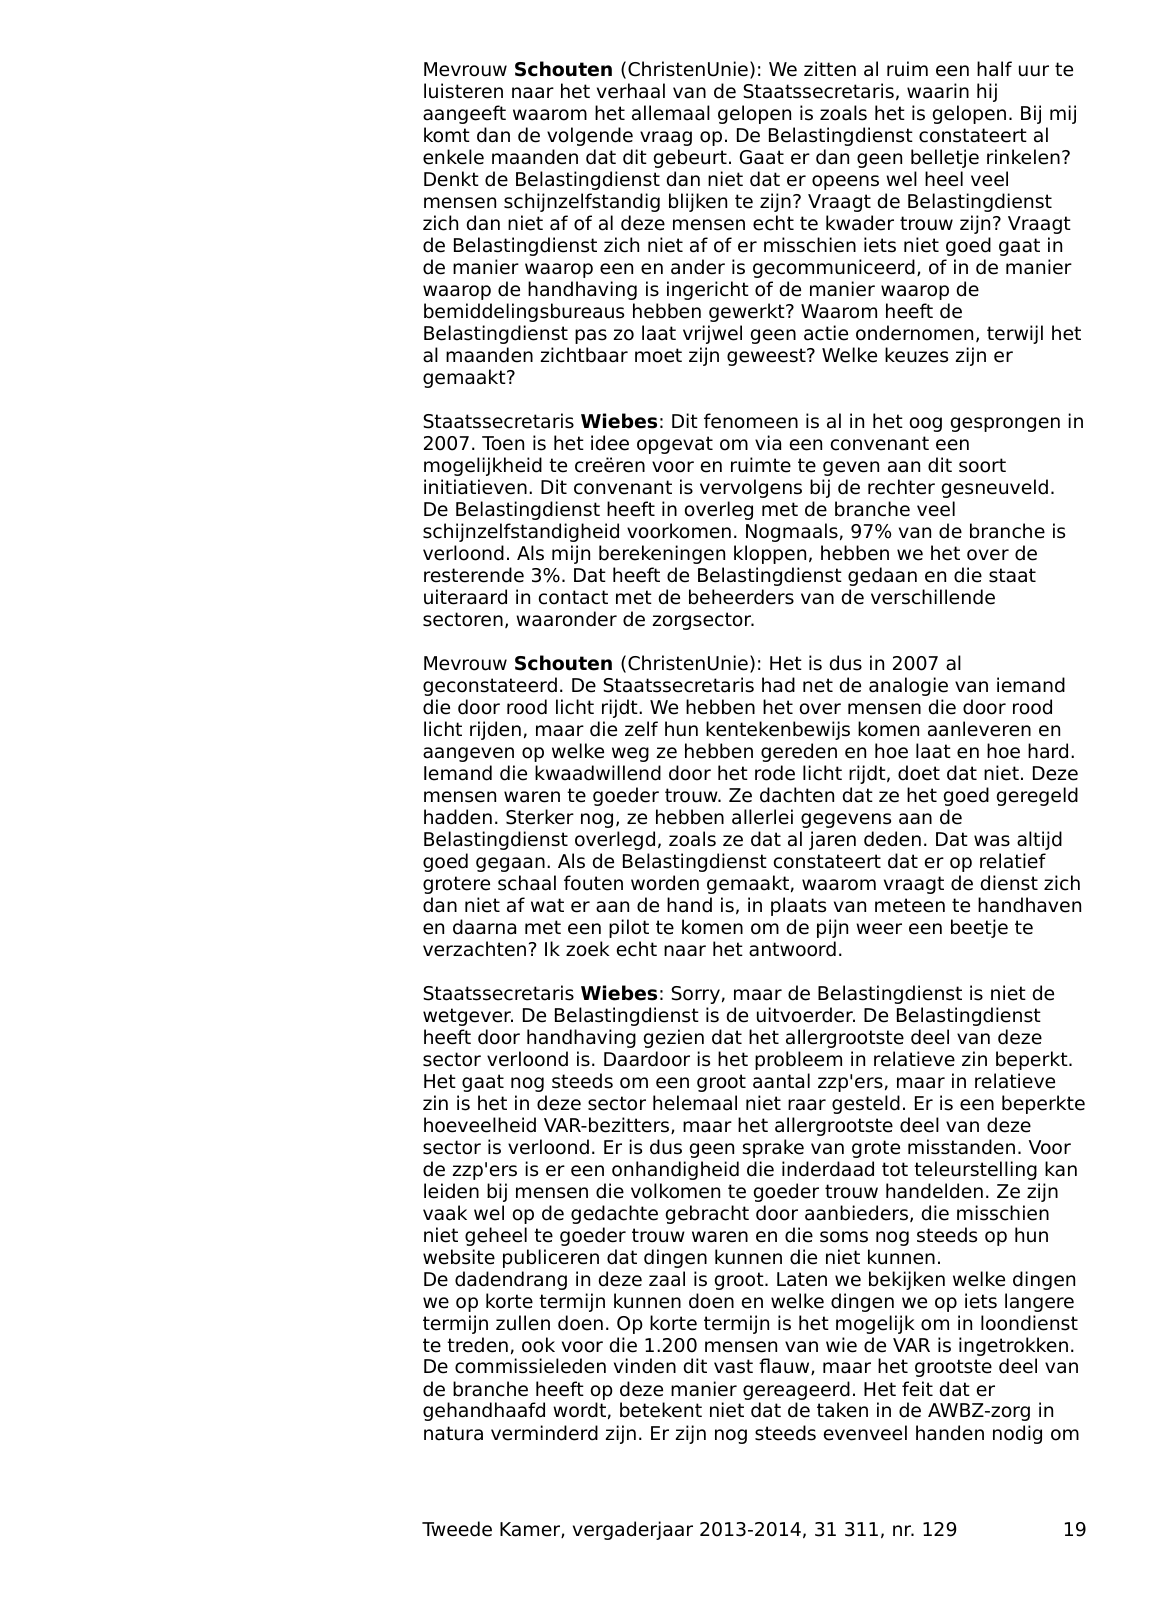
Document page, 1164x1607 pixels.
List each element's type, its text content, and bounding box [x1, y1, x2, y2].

text Staatssecretaris Wiebes: Sorry, maar de Belastingdienst is niet de wetgever. De Belastingdienst is de uitvoerder. De Belastingdienst heeft door handhaving gezien dat het allergrootste deel van deze sector verloond is. Daardoor is het probleem in relatieve zin beperkt. Het gaat nog steeds om een groot aantal zzp'ers, maar in relatieve zin is het in deze sector helemaal niet raar gesteld. Er is een beperkte hoeveelheid VAR-bezitters, maar het allergrootste deel van deze sector is verloond. Er is dus geen sprake van grote misstanden. Voor de zzp'ers is er een onhandigheid die inderdaad tot teleurstelling kan leiden bij mensen die volkomen te goeder trouw handelden. Ze zijn vaak wel op de gedachte gebracht door aanbieders, die misschien niet geheel te goeder trouw waren en die soms nog steeds op hun website publiceren dat dingen kunnen die niet kunnen. [422, 983, 1087, 1268]
text Staatssecretaris Wiebes: Dit fenomeen is al in het oog gesprongen in 2007. Toen is het idee opgevat om via een convenant een mogelijkheid te creëren voor en ruimte te geven aan dit soort initiatieven. Dit convenant is vervolgens bij de rechter gesneuveld. De Belastingdienst heeft in overleg met de branche veel schijnzelfstandigheid voorkomen. Nogmaals, 97% van de branche is verloond. Als mijn berekeningen kloppen, hebben we het over de resterende 3%. Dat heeft de Belastingdienst gedaan en die staat uiteraard in contact met de beheerders van de verschillende sectoren, waaronder de zorgsector. [422, 411, 1087, 631]
text Mevrouw Schouten (ChristenUnie): We zitten al ruim een half uur te luisteren naar het verhaal van de Staatssecretaris, waarin hij aangeeft waarom het allemaal gelopen is zoals het is gelopen. Bij mij komt dan de volgende vraag op. De Belastingdienst constateert al enkele maanden dat dit gebeurt. Gaat er dan geen belletje rinkelen? Denkt de Belastingdienst dan niet dat er opeens wel heel veel mensen schijnzelfstandig blijken te zijn? Vraagt de Belastingdienst zich dan niet af of al deze mensen echt te kwader trouw zijn? Vraagt de Belastingdienst zich niet af of er misschien iets niet goed gaat in de manier waarop een en ander is gecommuniceerd, of in de manier waarop de handhaving is ingericht of de manier waarop de bemiddelingsbureaus hebben gewerkt? Waarom heeft de Belastingdienst pas zo laat vrijwel geen actie ondernomen, terwijl het al maanden zichtbaar moet zijn geweest? Welke keuzes zijn er gemaakt? [422, 59, 1087, 389]
text De dadendrang in deze zaal is groot. Laten we bekijken welke dingen we op korte termijn kunnen doen en welke dingen we op iets langere termijn zullen doen. Op korte termijn is het mogelijk om in loondienst te treden, ook voor die 1.200 mensen van wie de VAR is ingetrokken. De commissieleden vinden dit vast flauw, maar het grootste deel van de branche heeft op deze manier gereageerd. Het feit dat er gehandhaafd wordt, betekent niet dat de taken in de AWBZ-zorg in natura verminderd zijn. Er zijn nog steeds evenveel handen nodig om [422, 1268, 1087, 1444]
text Mevrouw Schouten (ChristenUnie): Het is dus in 2007 al geconstateerd. De Staatssecretaris had net de analogie van iemand die door rood licht rijdt. We hebben het over mensen die door rood licht rijden, maar die zelf hun kentekenbewijs komen aanleveren en aangeven op welke weg ze hebben gereden en hoe laat en hoe hard. Iemand die kwaadwillend door het rode licht rijdt, doet dat niet. Deze mensen waren te goeder trouw. Ze dachten dat ze het goed geregeld hadden. Sterker nog, ze hebben allerlei gegevens aan de Belastingdienst overlegd, zoals ze dat al jaren deden. Dat was altijd goed gegaan. Als de Belastingdienst constateert dat er op relatief grotere schaal fouten worden gemaakt, waarom vraagt de dienst zich dan niet af wat er aan de hand is, in plaats van meteen te handhaven en daarna met een pilot te komen om de pijn weer een beetje te verzachten? Ik zoek echt naar het antwoord. [422, 653, 1087, 961]
